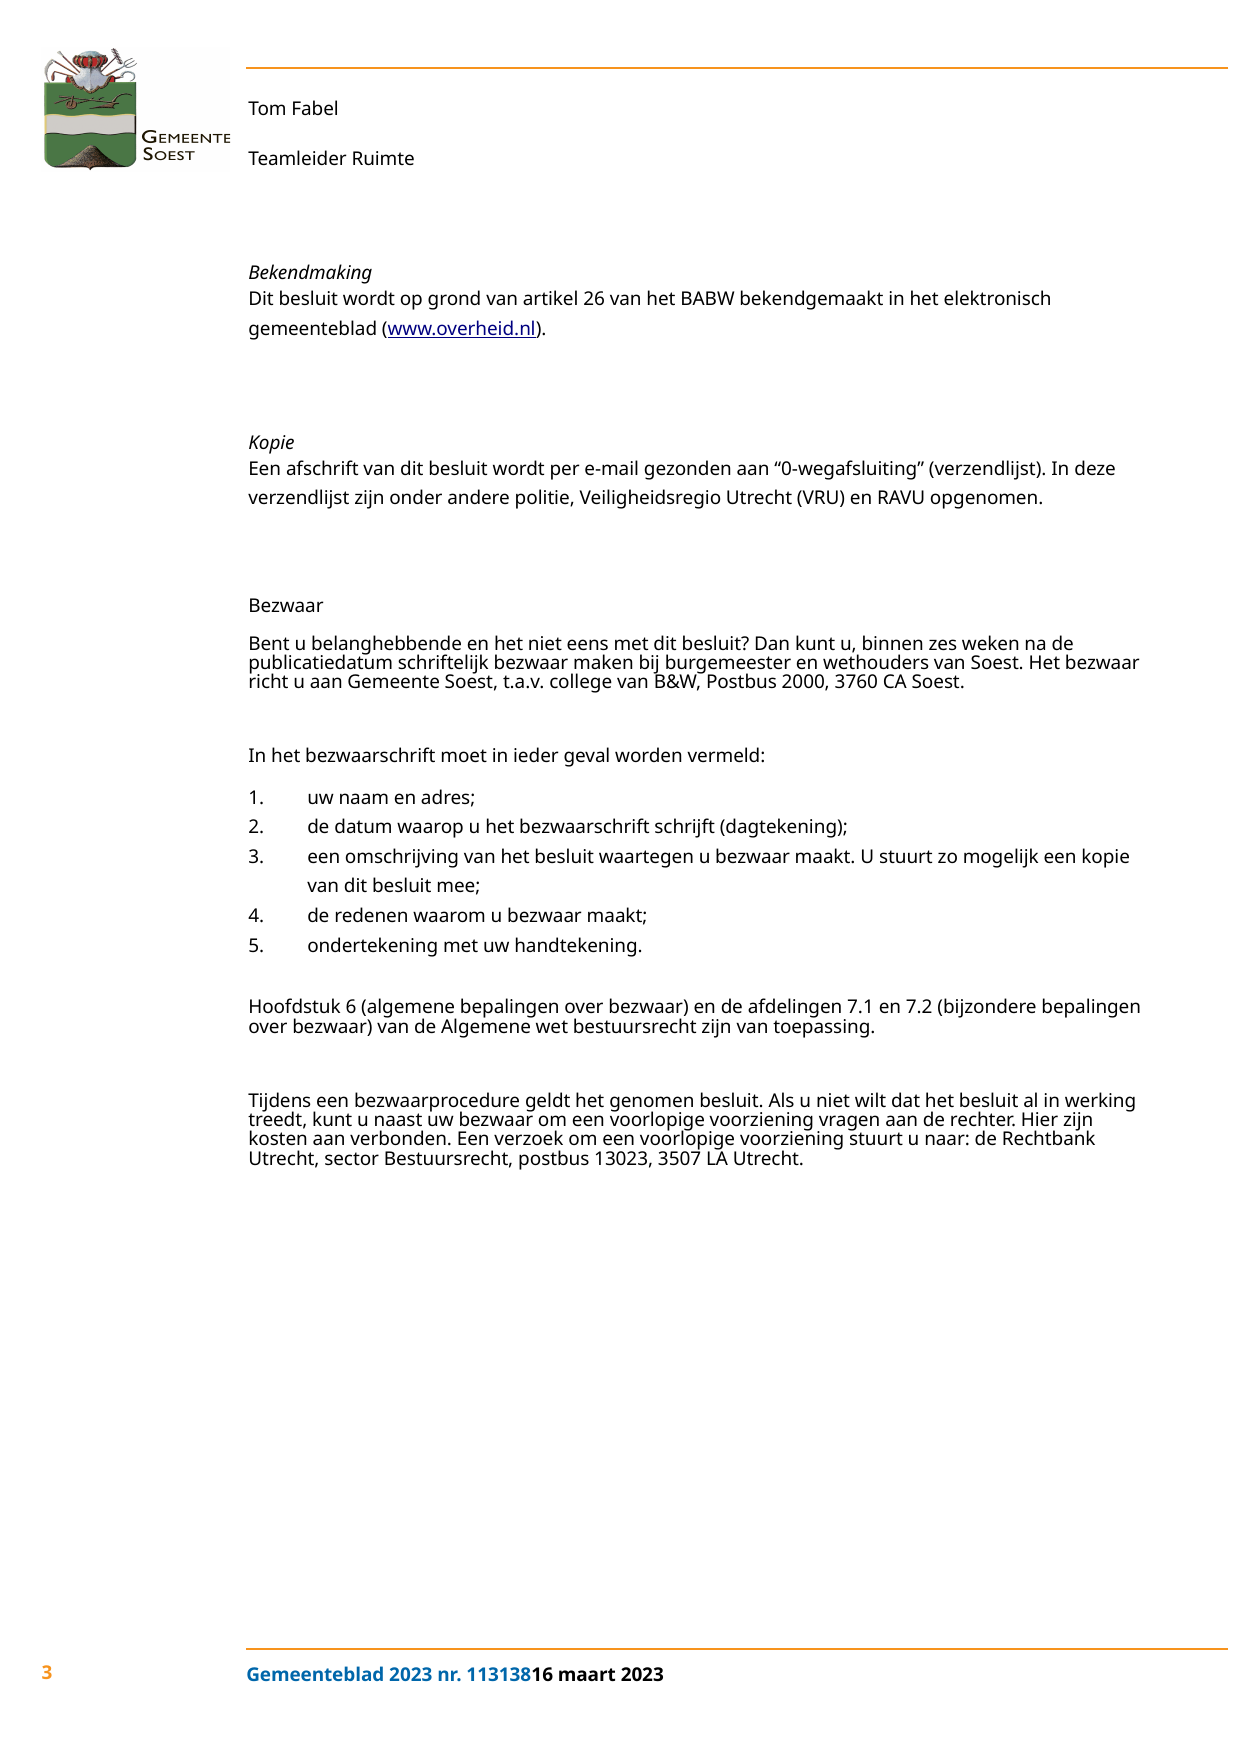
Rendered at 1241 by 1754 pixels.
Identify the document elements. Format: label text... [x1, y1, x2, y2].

list uw naam en adres; [248, 784, 1152, 810]
text Dit besluit wordt op grond van artikel 26 van het BABW bekendgemaakt in het elektronisch gemeenteblad (www.overheid.nl). [248, 285, 1152, 341]
text In het bezwaarschrift moet in ieder geval worden vermeld: [248, 747, 1152, 766]
text Bezwaar [248, 597, 1152, 617]
text Hoofdstuk 6 (algemene bepalingen over bezwaar) en de afdelingen 7.1 en 7.2 (bijzondere bepalingen over bezwaar) van de Algemene wet bestuursrecht zijn van toepassing. [248, 998, 1152, 1037]
text Tom Fabel [248, 95, 1152, 121]
picture [41, 47, 231, 172]
text Bent u belanghebbende en het niet eens met dit besluit? Dan kunt u, binnen zes weken na de publicatiedatum schriftelijk bezwaar maken bij burgemeester en wethouders van Soest. Het bezwaar richt u aan Gemeente Soest, t.a.v. college van B&W, Postbus 2000, 3760 CA Soest. [248, 634, 1152, 692]
text Een afschrift van dit besluit wordt per e-mail gezonden aan “0-wegafsluiting” (verzendlijst). In deze verzendlijst zijn onder andere politie, Veiligheidsregio Utrecht (VRU) en RAVU opgenomen. [248, 455, 1152, 510]
text Teamleider Ruimte [248, 145, 1152, 171]
list de datum waarop u het bezwaarschrift schrijft (dagtekening); [248, 813, 1152, 839]
list een omschrijving van het besluit waartegen u bezwaar maakt. U stuurt zo mogelijk een kopie van dit besluit mee; [248, 843, 1152, 898]
list ondertekening met uw handtekening. [248, 932, 1152, 958]
text Bekendmaking [248, 259, 1152, 285]
text Kopie [248, 429, 1152, 455]
list de redenen waarom u bezwaar maakt; [248, 902, 1152, 928]
text Tijdens een bezwaarprocedure geldt het genomen besluit. Als u niet wilt dat het besluit al in werking treedt, kunt u naast uw bezwaar om een voorlopige voorziening vragen aan de rechter. Hier zijn kosten aan verbonden. Een verzoek om een voorlopige voorziening stuurt u naar: de Rechtbank Utrecht, sector Bestuursrecht, postbus 13023, 3507 LA Utrecht. [248, 1092, 1152, 1169]
